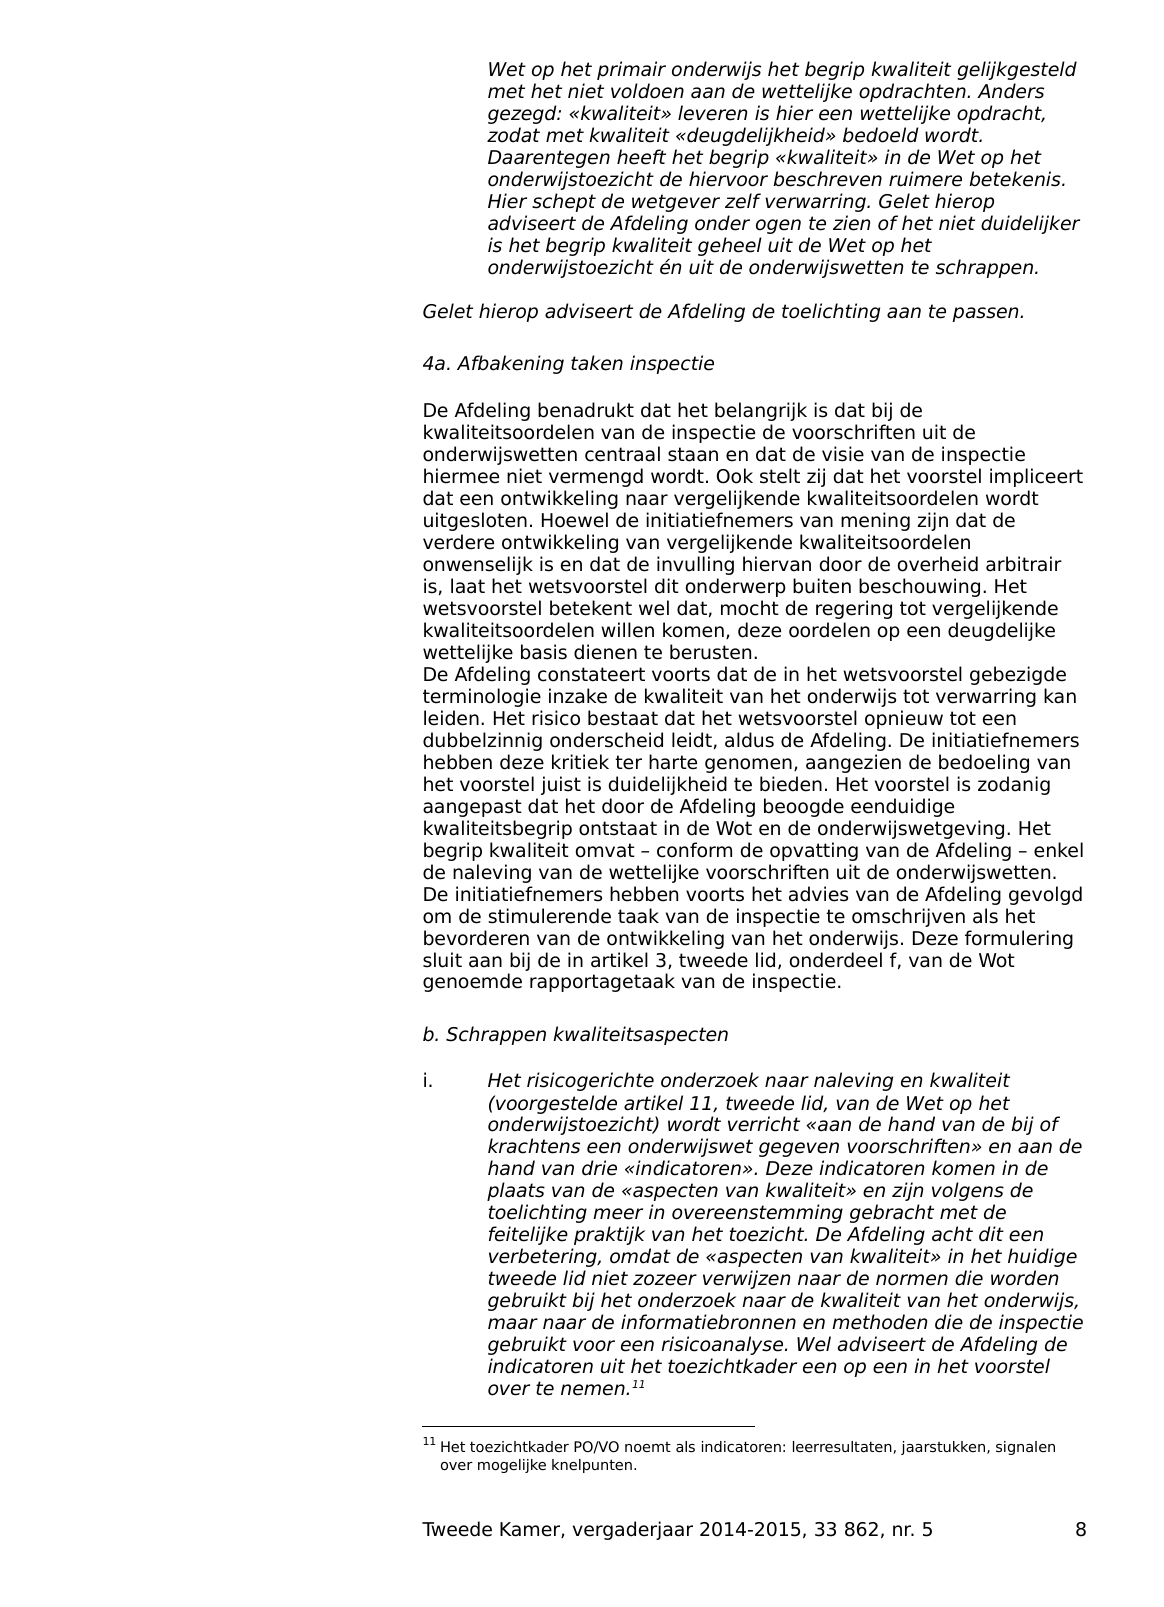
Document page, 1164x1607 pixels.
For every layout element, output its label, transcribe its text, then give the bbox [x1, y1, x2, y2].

text Wet op het primair onderwijs het begrip kwaliteit gelijkgesteld met het niet voldoen aan de wettelijke opdrachten. Anders gezegd: «kwaliteit» leveren is hier een wettelijke opdracht, zodat met kwaliteit «deugdelijkheid» bedoeld wordt. Daarentegen heeft het begrip «kwaliteit» in de Wet op het onderwijstoezicht de hiervoor beschreven ruimere betekenis. Hier schept de wetgever zelf verwarring. Gelet hierop adviseert de Afdeling onder ogen te zien of het niet duidelijker is het begrip kwaliteit geheel uit de Wet op het onderwijstoezicht én uit de onderwijswetten te schrappen. [422, 59, 1087, 279]
subtitle 4a. Afbakening taken inspectie [422, 353, 1087, 375]
text i. Het risicogerichte onderzoek naar naleving en kwaliteit (voorgestelde artikel 11, tweede lid, van de Wet op het onderwijstoezicht) wordt verricht «aan de hand van de bij of krachtens een onderwijswet gegeven voorschriften» en aan de hand van drie «indicatoren». Deze indicatoren komen in de plaats van de «aspecten van kwaliteit» en zijn volgens de toelichting meer in overeenstemming gebracht met de feitelijke praktijk van het toezicht. De Afdeling acht dit een verbetering, omdat de «aspecten van kwaliteit» in het huidige tweede lid niet zozeer verwijzen naar de normen die worden gebruikt bij het onderzoek naar de kwaliteit van het onderwijs, maar naar de informatiebronnen en methoden die de inspectie gebruikt voor een risicoanalyse. Wel adviseert de Afdeling de indicatoren uit het toezichtkader een op een in het voorstel over te nemen. [422, 1070, 1087, 1400]
text Het toezichtkader PO/VO noemt als indicatoren: leerresultaten, jaarstukken, signalen over mogelijke knelpunten. [422, 1435, 1087, 1474]
text De Afdeling benadrukt dat het belangrijk is dat bij de kwaliteitsoordelen van de inspectie de voorschriften uit de onderwijswetten centraal staan en dat de visie van de inspectie hiermee niet vermengd wordt. Ook stelt zij dat het voorstel impliceert dat een ontwikkeling naar vergelijkende kwaliteitsoordelen wordt uitgesloten. Hoewel de initiatiefnemers van mening zijn dat de verdere ontwikkeling van vergelijkende kwaliteitsoordelen onwenselijk is en dat de invulling hiervan door de overheid arbitrair is, laat het wetsvoorstel dit onderwerp buiten beschouwing. Het wetsvoorstel betekent wel dat, mocht de regering tot vergelijkende kwaliteitsoordelen willen komen, deze oordelen op een deugdelijke wettelijke basis dienen te berusten. [422, 400, 1087, 664]
text Gelet hierop adviseert de Afdeling de toelichting aan te passen. [422, 301, 1087, 323]
subtitle b. Schrappen kwaliteitsaspecten [422, 1023, 1087, 1045]
text De Afdeling constateert voorts dat de in het wetsvoorstel gebezigde terminologie inzake de kwaliteit van het onderwijs tot verwarring kan leiden. Het risico bestaat dat het wetsvoorstel opnieuw tot een dubbelzinnig onderscheid leidt, aldus de Afdeling. De initiatiefnemers hebben deze kritiek ter harte genomen, aangezien de bedoeling van het voorstel juist is duidelijkheid te bieden. Het voorstel is zodanig aangepast dat het door de Afdeling beoogde eenduidige kwaliteitsbegrip ontstaat in de Wot en de onderwijswetgeving. Het begrip kwaliteit omvat – conform de opvatting van de Afdeling – enkel de naleving van de wettelijke voorschriften uit de onderwijswetten. De initiatiefnemers hebben voorts het advies van de Afdeling gevolgd om de stimulerende taak van de inspectie te omschrijven als het bevorderen van de ontwikkeling van het onderwijs. Deze formulering sluit aan bij de in artikel 3, tweede lid, onderdeel f, van de Wot genoemde rapportagetaak van de inspectie. [422, 664, 1087, 993]
